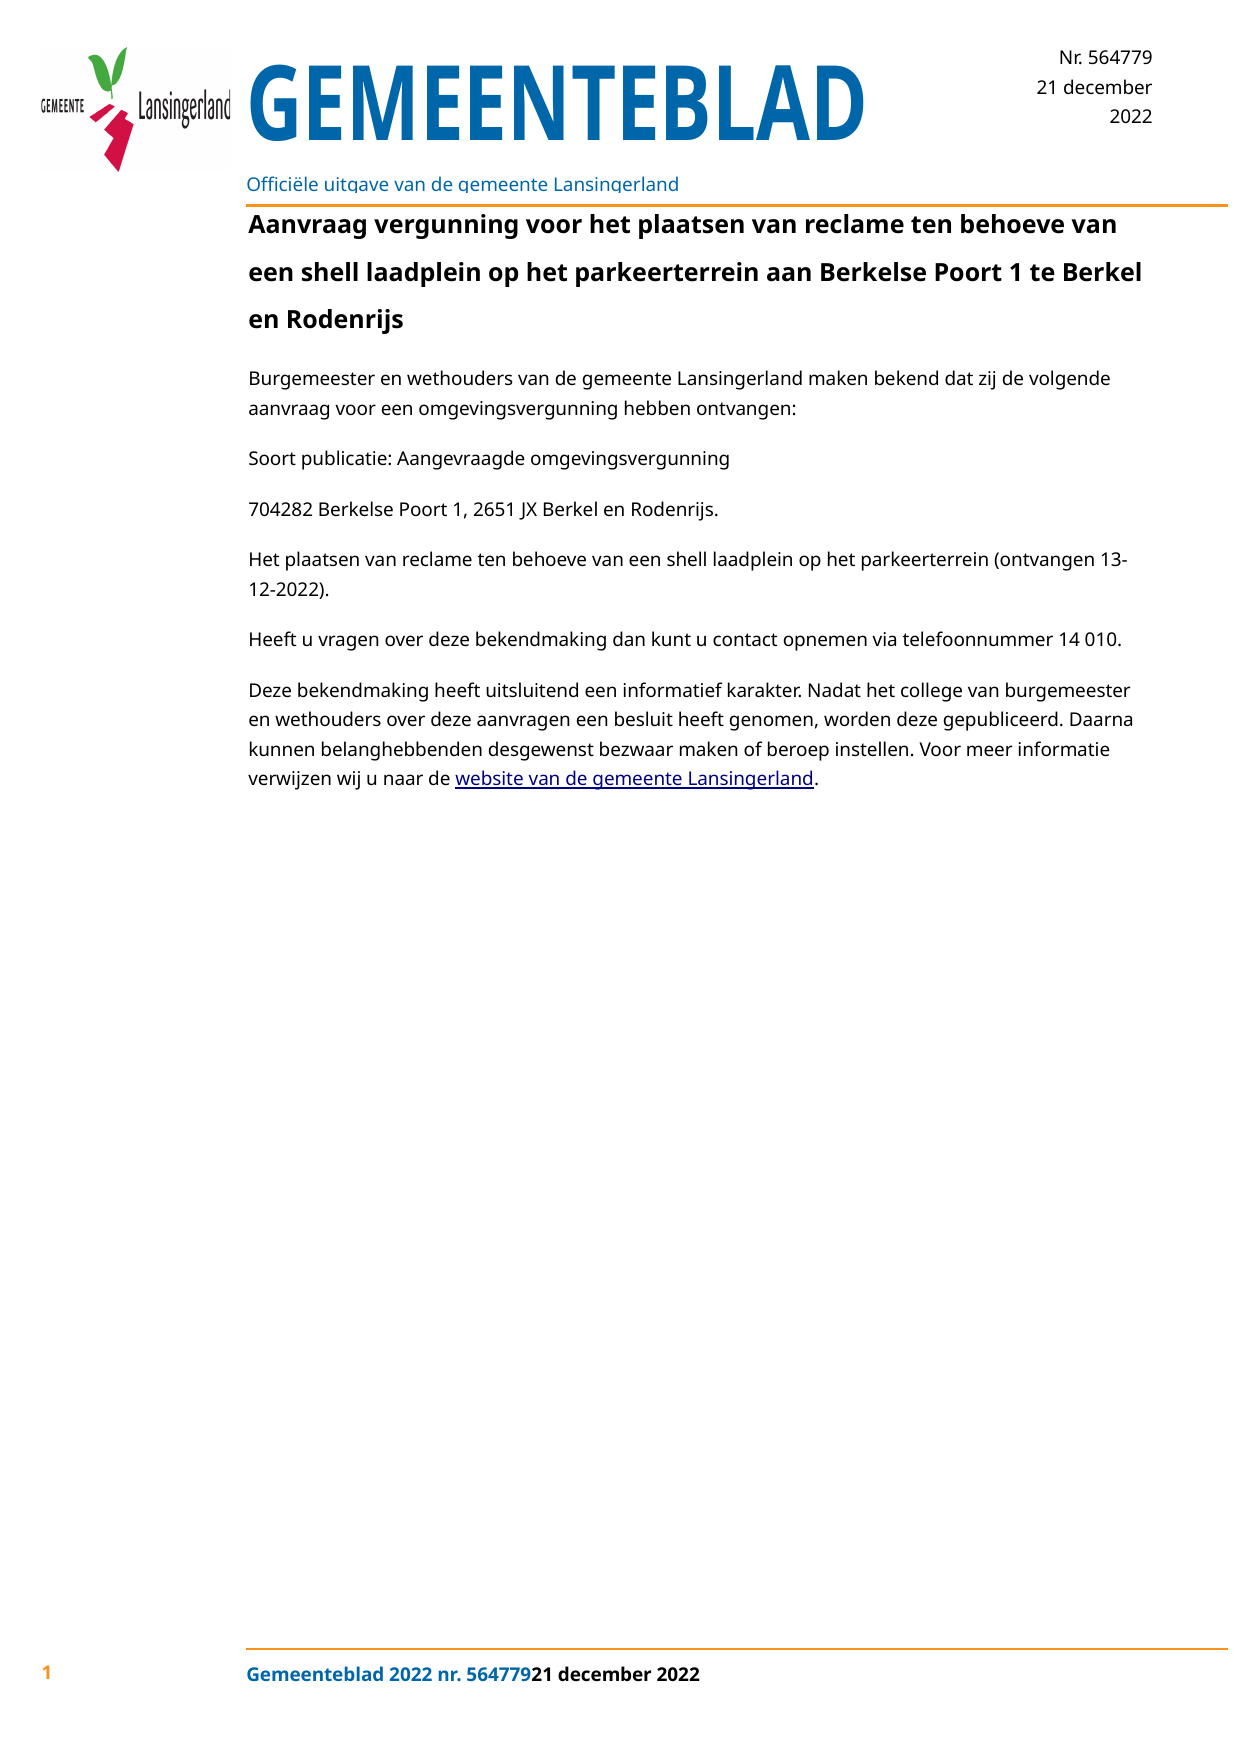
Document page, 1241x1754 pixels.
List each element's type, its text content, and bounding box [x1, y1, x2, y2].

text 704282 Berkelse Poort 1, 2651 JX Berkel en Rodenrijs. [248, 496, 1152, 522]
text Heeft u vragen over deze bekendmaking dan kunt u contact opnemen via telefoonnummer 14 010. [248, 626, 1152, 652]
picture [41, 47, 231, 172]
text Burgemeester en wethouders van de gemeente Lansingerland maken bekend dat zij de volgende aanvraag voor een omgevingsvergunning hebben ontvangen: [248, 366, 1152, 421]
text Soort publicatie: Aangevraagde omgevingsvergunning [248, 446, 1152, 471]
text Aanvraag vergunning voor het plaatsen van reclame ten behoeve van een shell laadplein op het parkeerterrein aan Berkelse Poort 1 te Berkel en Rodenrijs [248, 207, 1152, 336]
text Deze bekendmaking heeft uitsluitend een informatief karakter. Nadat het college van burgemeester en wethouders over deze aanvragen een besluit heeft genomen, worden deze gepubliceerd. Daarna kunnen belanghebbenden desgewenst bezwaar maken of beroep instellen. Voor meer informatie verwijzen wij u naar de website van de gemeente Lansingerland. [248, 677, 1152, 791]
text Het plaatsen van reclame ten behoeve van een shell laadplein op het parkeerterrein (ontvangen 13-12-2022). [248, 546, 1152, 602]
